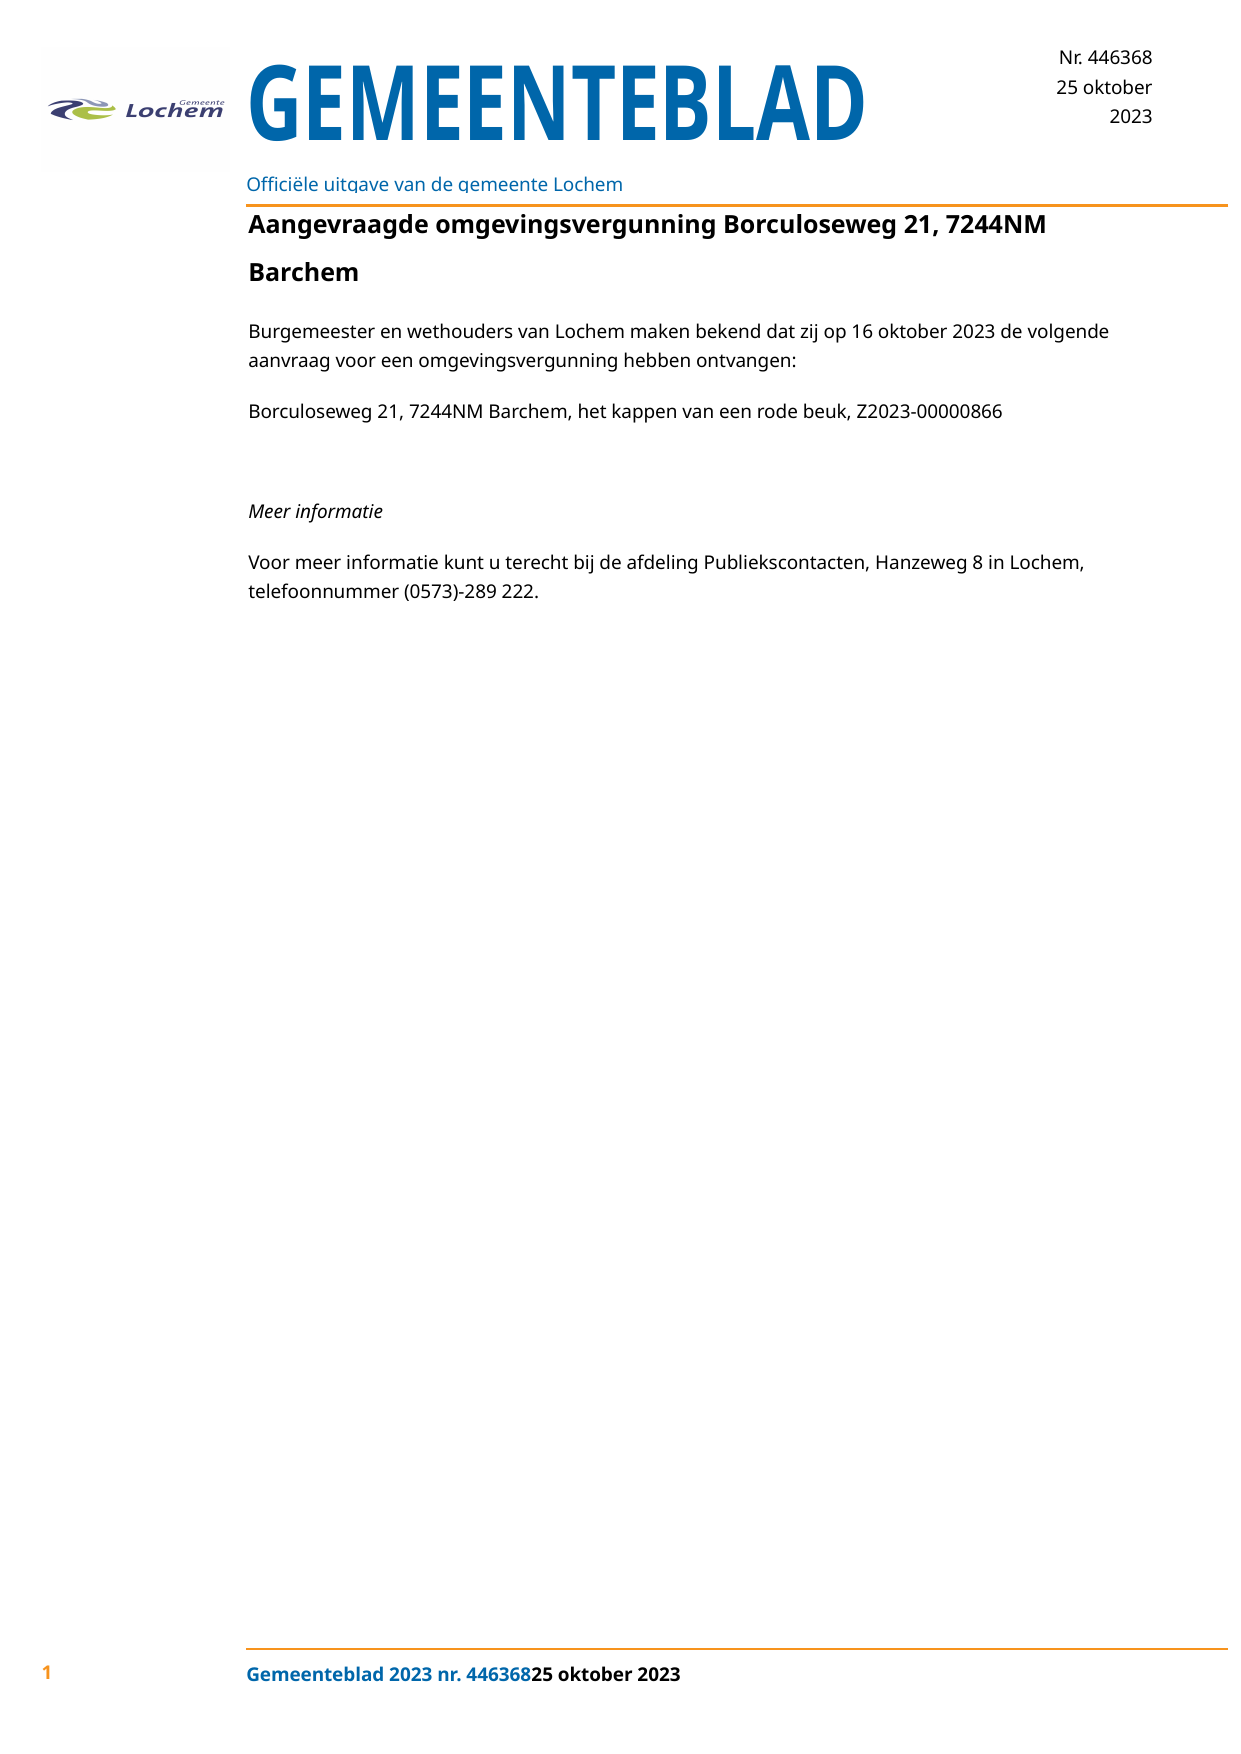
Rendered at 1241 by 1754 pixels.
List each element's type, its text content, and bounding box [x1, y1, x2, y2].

picture [41, 47, 231, 172]
text Aangevraagde omgevingsvergunning Borculoseweg 21, 7244NM Barchem [248, 207, 1152, 288]
text Voor meer informatie kunt u terecht bij de afdeling Publiekscontacten, Hanzeweg 8 in Lochem, telefoonnummer (0573)-289 222. [248, 549, 1152, 604]
text Meer informatie [248, 499, 1152, 524]
text Burgemeester en wethouders van Lochem maken bekend dat zij op 16 oktober 2023 de volgende aanvraag voor een omgevingsvergunning hebben ontvangen: [248, 318, 1152, 373]
text Borculoseweg 21, 7244NM Barchem, het kappen van een rode beuk, Z2023-00000866 [248, 398, 1152, 424]
